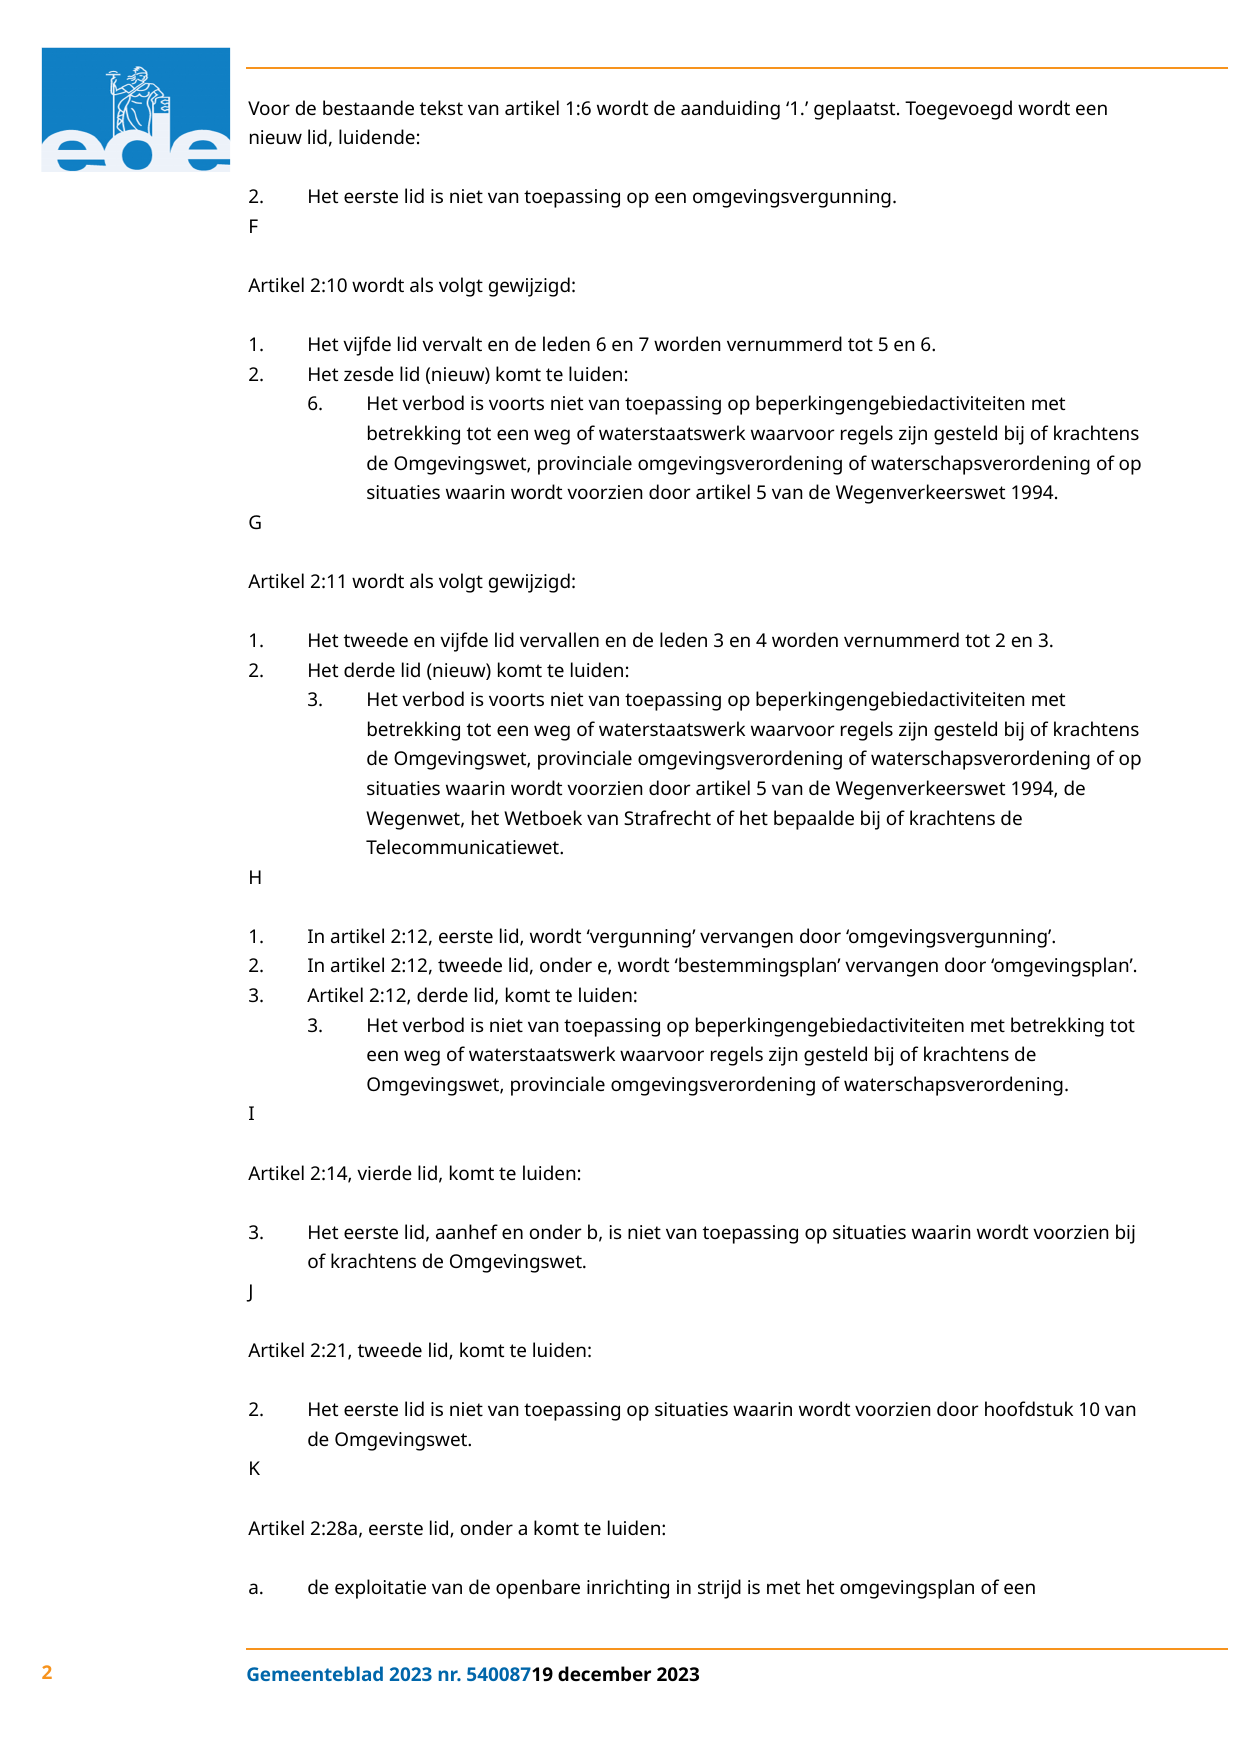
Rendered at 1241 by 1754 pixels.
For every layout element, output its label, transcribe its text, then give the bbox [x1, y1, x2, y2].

text Artikel 2:28a, eerste lid, onder a komt te luiden: [248, 1515, 1152, 1541]
list de exploitatie van de openbare inrichting in strijd is met het omgevingsplan of een [248, 1574, 1152, 1600]
list Het derde lid (nieuw) komt te luiden: [248, 657, 1152, 683]
text Artikel 2:11 wordt als volgt gewijzigd: [248, 568, 1152, 594]
text Artikel 2:21, tweede lid, komt te luiden: [248, 1337, 1152, 1363]
text H [248, 864, 1152, 890]
list Het zesde lid (nieuw) komt te luiden: [248, 361, 1152, 387]
list In artikel 2:12, eerste lid, wordt ‘vergunning’ vervangen door ‘omgevingsvergunning’. [248, 923, 1152, 949]
list Het verbod is niet van toepassing op beperkingengebiedactiviteiten met betrekking tot een weg of waterstaatswerk waarvoor regels zijn gesteld bij of krachtens de Omgevingswet, provinciale omgevingsverordening of waterschapsverordening. [307, 1012, 1152, 1097]
text G [248, 509, 1152, 535]
list Het eerste lid is niet van toepassing op situaties waarin wordt voorzien door hoofdstuk 10 van de Omgevingswet. [248, 1396, 1152, 1452]
list In artikel 2:12, tweede lid, onder e, wordt ‘bestemmingsplan’ vervangen door ‘omgevingsplan’. [248, 953, 1152, 978]
list Het eerste lid, aanhef en onder b, is niet van toepassing op situaties waarin wordt voorzien bij of krachtens de Omgevingswet. [248, 1219, 1152, 1274]
list Artikel 2:12, derde lid, komt te luiden: [248, 982, 1152, 1008]
text Voor de bestaande tekst van artikel 1:6 wordt de aanduiding ‘1.’ geplaatst. Toegevoegd wordt een nieuw lid, luidende: [248, 95, 1152, 150]
list Het verbod is voorts niet van toepassing op beperkingengebiedactiviteiten met betrekking tot een weg of waterstaatswerk waarvoor regels zijn gesteld bij of krachtens de Omgevingswet, provinciale omgevingsverordening of waterschapsverordening of op situaties waarin wordt voorzien door artikel 5 van de Wegenverkeerswet 1994. [307, 391, 1152, 505]
list Het eerste lid is niet van toepassing op een omgevingsvergunning. [248, 183, 1152, 209]
list Het verbod is voorts niet van toepassing op beperkingengebiedactiviteiten met betrekking tot een weg of waterstaatswerk waarvoor regels zijn gesteld bij of krachtens de Omgevingswet, provinciale omgevingsverordening of waterschapsverordening of op situaties waarin wordt voorzien door artikel 5 van de Wegenverkeerswet 1994, de Wegenwet, het Wetboek van Strafrecht of het bepaalde bij of krachtens de Telecommunicatiewet. [307, 686, 1152, 860]
text F [248, 213, 1152, 239]
text Artikel 2:10 wordt als volgt gewijzigd: [248, 272, 1152, 298]
text J [248, 1278, 1152, 1304]
list Het tweede en vijfde lid vervallen en de leden 3 en 4 worden vernummerd tot 2 en 3. [248, 627, 1152, 653]
text Artikel 2:14, vierde lid, komt te luiden: [248, 1160, 1152, 1186]
text I [248, 1101, 1152, 1126]
list Het vijfde lid vervalt en de leden 6 en 7 worden vernummerd tot 5 en 6. [248, 331, 1152, 357]
text K [248, 1456, 1152, 1481]
picture [41, 47, 231, 172]
